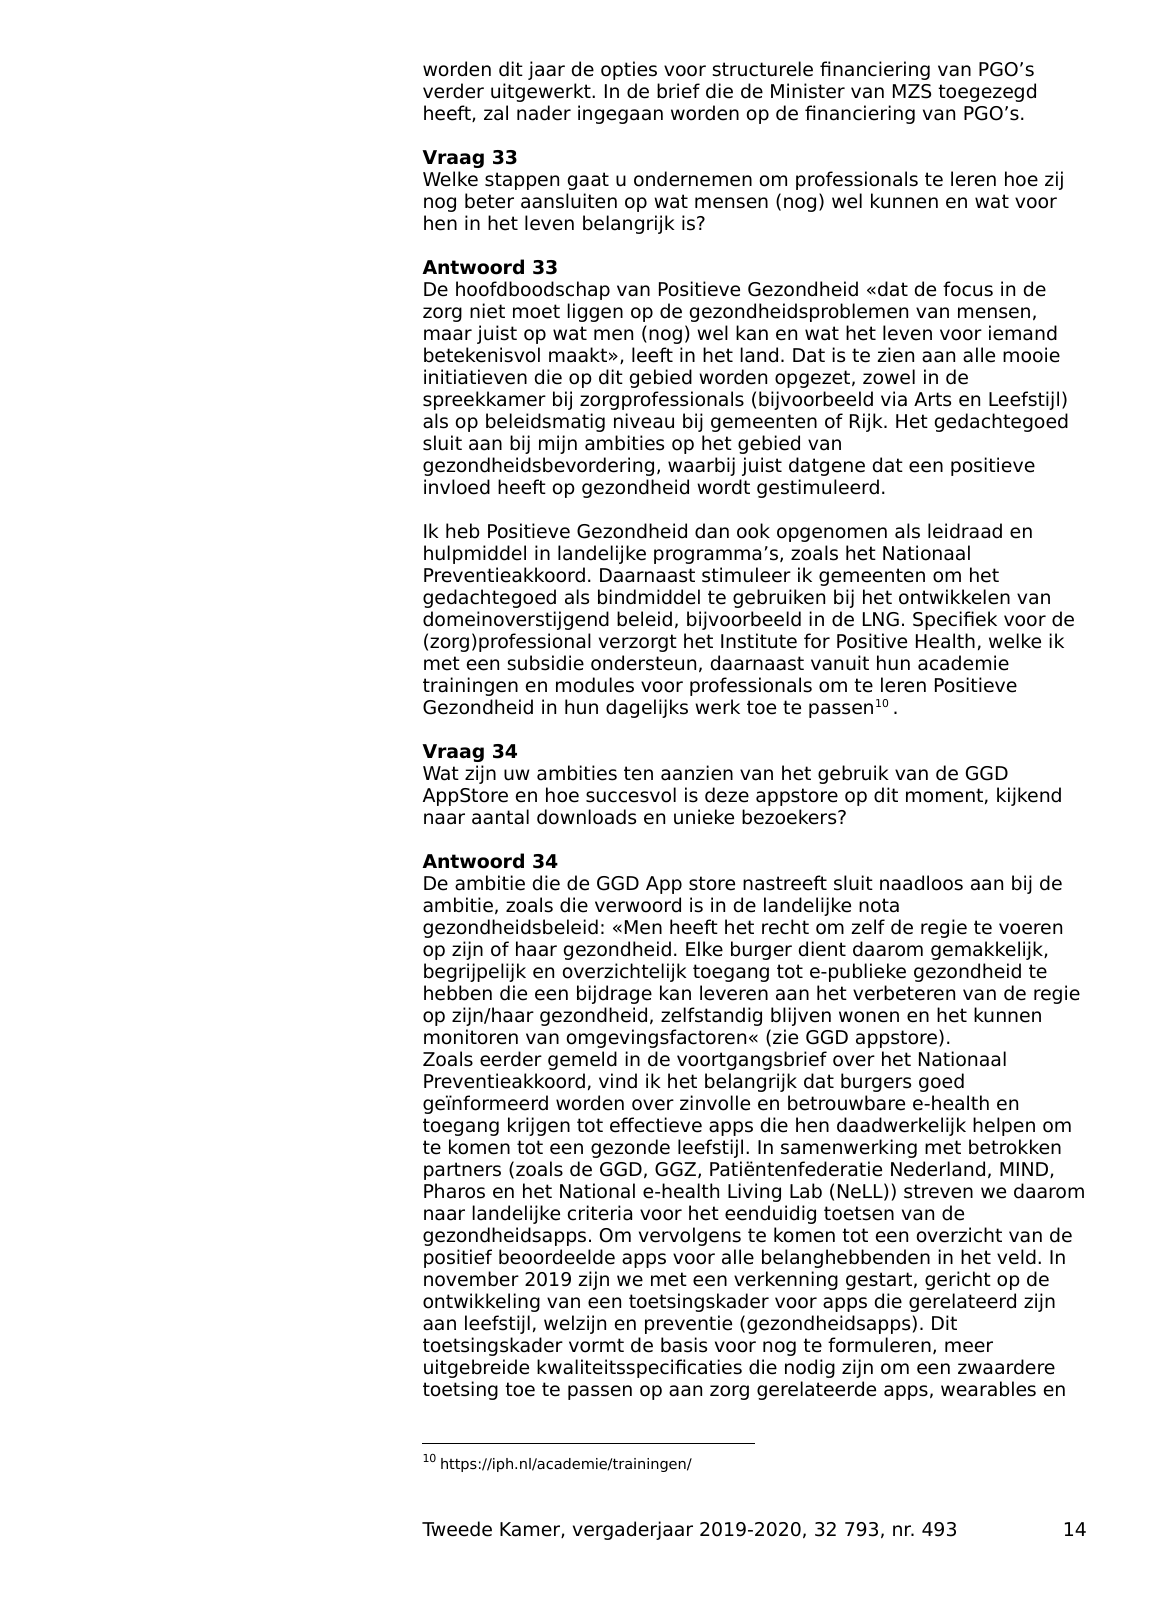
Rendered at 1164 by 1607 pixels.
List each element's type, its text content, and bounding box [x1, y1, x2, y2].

text worden dit jaar de opties voor structurele financiering van PGO’s verder uitgewerkt. In de brief die de Minister van MZS toegezegd heeft, zal nader ingegaan worden op de financiering van PGO’s. [422, 59, 1087, 125]
text Wat zijn uw ambities ten aanzien van het gebruik van de GGD AppStore en hoe succesvol is deze appstore op dit moment, kijkend naar aantal downloads en unieke bezoekers? [422, 763, 1087, 829]
text Welke stappen gaat u ondernemen om professionals te leren hoe zij nog beter aansluiten op wat mensen (nog) wel kunnen en wat voor hen in het leven belangrijk is? [422, 169, 1087, 235]
text Antwoord 34 [422, 851, 1087, 873]
text Antwoord 33 [422, 257, 1087, 279]
text Vraag 33 [422, 147, 1087, 169]
text Ik heb Positieve Gezondheid dan ook opgenomen als leidraad en hulpmiddel in landelijke programma’s, zoals het Nationaal Preventieakkoord. Daarnaast stimuleer ik gemeenten om het gedachtegoed als bindmiddel te gebruiken bij het ontwikkelen van domeinoverstijgend beleid, bijvoorbeeld in de LNG. Specifiek voor de (zorg)professional verzorgt het Institute for Positive Health, welke ik met een subsidie ondersteun, daarnaast vanuit hun academie trainingen en modules voor professionals om te leren Positieve Gezondheid in hun dagelijks werk toe te passen. [422, 521, 1087, 719]
text De ambitie die de GGD App store nastreeft sluit naadloos aan bij de ambitie, zoals die verwoord is in de landelijke nota gezondheidsbeleid: «Men heeft het recht om zelf de regie te voeren op zijn of haar gezondheid. Elke burger dient daarom gemakkelijk, begrijpelijk en overzichtelijk toegang tot e-publieke gezondheid te hebben die een bijdrage kan leveren aan het verbeteren van de regie op zijn/haar gezondheid, zelfstandig blijven wonen en het kunnen monitoren van omgevingsfactoren« (zie GGD appstore). [422, 873, 1087, 1049]
text De hoofdboodschap van Positieve Gezondheid «dat de focus in de zorg niet moet liggen op de gezondheidsproblemen van mensen, maar juist op wat men (nog) wel kan en wat het leven voor iemand betekenisvol maakt», leeft in het land. Dat is te zien aan alle mooie initiatieven die op dit gebied worden opgezet, zowel in de spreekkamer bij zorgprofessionals (bijvoorbeeld via Arts en Leefstijl) als op beleidsmatig niveau bij gemeenten of Rijk. Het gedachtegoed sluit aan bij mijn ambities op het gebied van gezondheidsbevordering, waarbij juist datgene dat een positieve invloed heeft op gezondheid wordt gestimuleerd. [422, 279, 1087, 499]
text Vraag 34 [422, 741, 1087, 763]
text Zoals eerder gemeld in de voortgangsbrief over het Nationaal Preventieakkoord, vind ik het belangrijk dat burgers goed geïnformeerd worden over zinvolle en betrouwbare e-health en toegang krijgen tot effectieve apps die hen daadwerkelijk helpen om te komen tot een gezonde leefstijl. In samenwerking met betrokken partners (zoals de GGD, GGZ, Patiëntenfederatie Nederland, MIND, Pharos en het National e-health Living Lab (NeLL)) streven we daarom naar landelijke criteria voor het eenduidig toetsen van de gezondheidsapps. Om vervolgens te komen tot een overzicht van de positief beoordeelde apps voor alle belanghebbenden in het veld. In november 2019 zijn we met een verkenning gestart, gericht op de ontwikkeling van een toetsingskader voor apps die gerelateerd zijn aan leefstijl, welzijn en preventie (gezondheidsapps). Dit toetsingskader vormt de basis voor nog te formuleren, meer uitgebreide kwaliteitsspecificaties die nodig zijn om een zwaardere toetsing toe te passen op aan zorg gerelateerde apps, wearables en [422, 1049, 1087, 1401]
text https://iph.nl/academie/trainingen/ [422, 1452, 1087, 1474]
